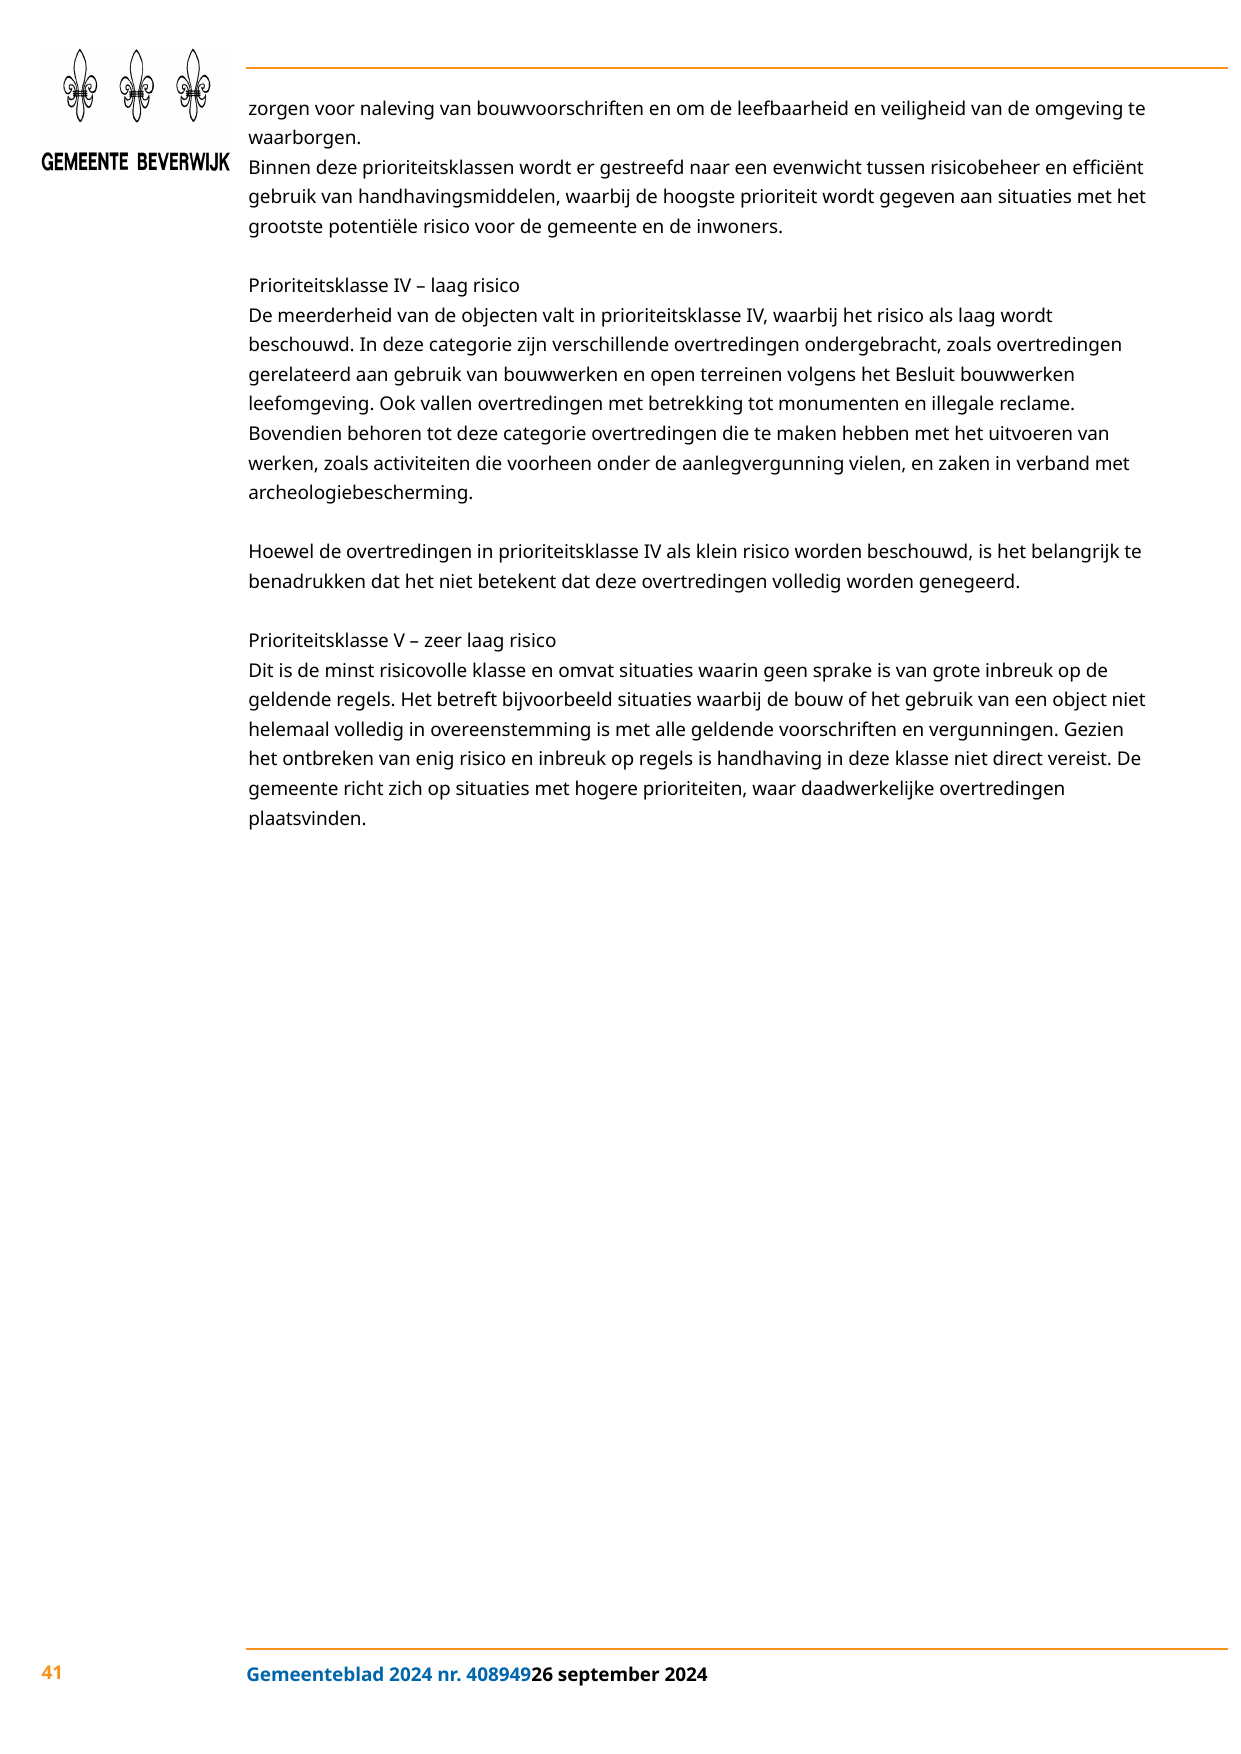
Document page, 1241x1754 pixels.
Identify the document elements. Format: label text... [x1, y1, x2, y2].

text Prioriteitsklasse V – zeer laag risico [248, 627, 1152, 653]
picture [41, 47, 231, 172]
text De meerderheid van de objecten valt in prioriteitsklasse IV, waarbij het risico als laag wordt beschouwd. In deze categorie zijn verschillende overtredingen ondergebracht, zoals overtredingen gerelateerd aan gebruik van bouwwerken en open terreinen volgens het Besluit bouwwerken leefomgeving. Ook vallen overtredingen met betrekking tot monumenten en illegale reclame. Bovendien behoren tot deze categorie overtredingen die te maken hebben met het uitvoeren van werken, zoals activiteiten die voorheen onder de aanlegvergunning vielen, en zaken in verband met archeologiebescherming. [248, 302, 1152, 505]
text zorgen voor naleving van bouwvoorschriften en om de leefbaarheid en veiligheid van de omgeving te waarborgen. [248, 95, 1152, 150]
text Binnen deze prioriteitsklassen wordt er gestreefd naar een evenwicht tussen risicobeheer en efficiënt gebruik van handhavingsmiddelen, waarbij de hoogste prioriteit wordt gegeven aan situaties met het grootste potentiële risico voor de gemeente en de inwoners. [248, 154, 1152, 239]
text Hoewel de overtredingen in prioriteitsklasse IV als klein risico worden beschouwd, is het belangrijk te benadrukken dat het niet betekent dat deze overtredingen volledig worden genegeerd. [248, 538, 1152, 594]
text Prioriteitsklasse IV – laag risico [248, 272, 1152, 298]
text Dit is de minst risicovolle klasse en omvat situaties waarin geen sprake is van grote inbreuk op de geldende regels. Het betreft bijvoorbeeld situaties waarbij de bouw of het gebruik van een object niet helemaal volledig in overeenstemming is met alle geldende voorschriften en vergunningen. Gezien het ontbreken van enig risico en inbreuk op regels is handhaving in deze klasse niet direct vereist. De gemeente richt zich op situaties met hogere prioriteiten, waar daadwerkelijke overtredingen plaatsvinden. [248, 657, 1152, 831]
